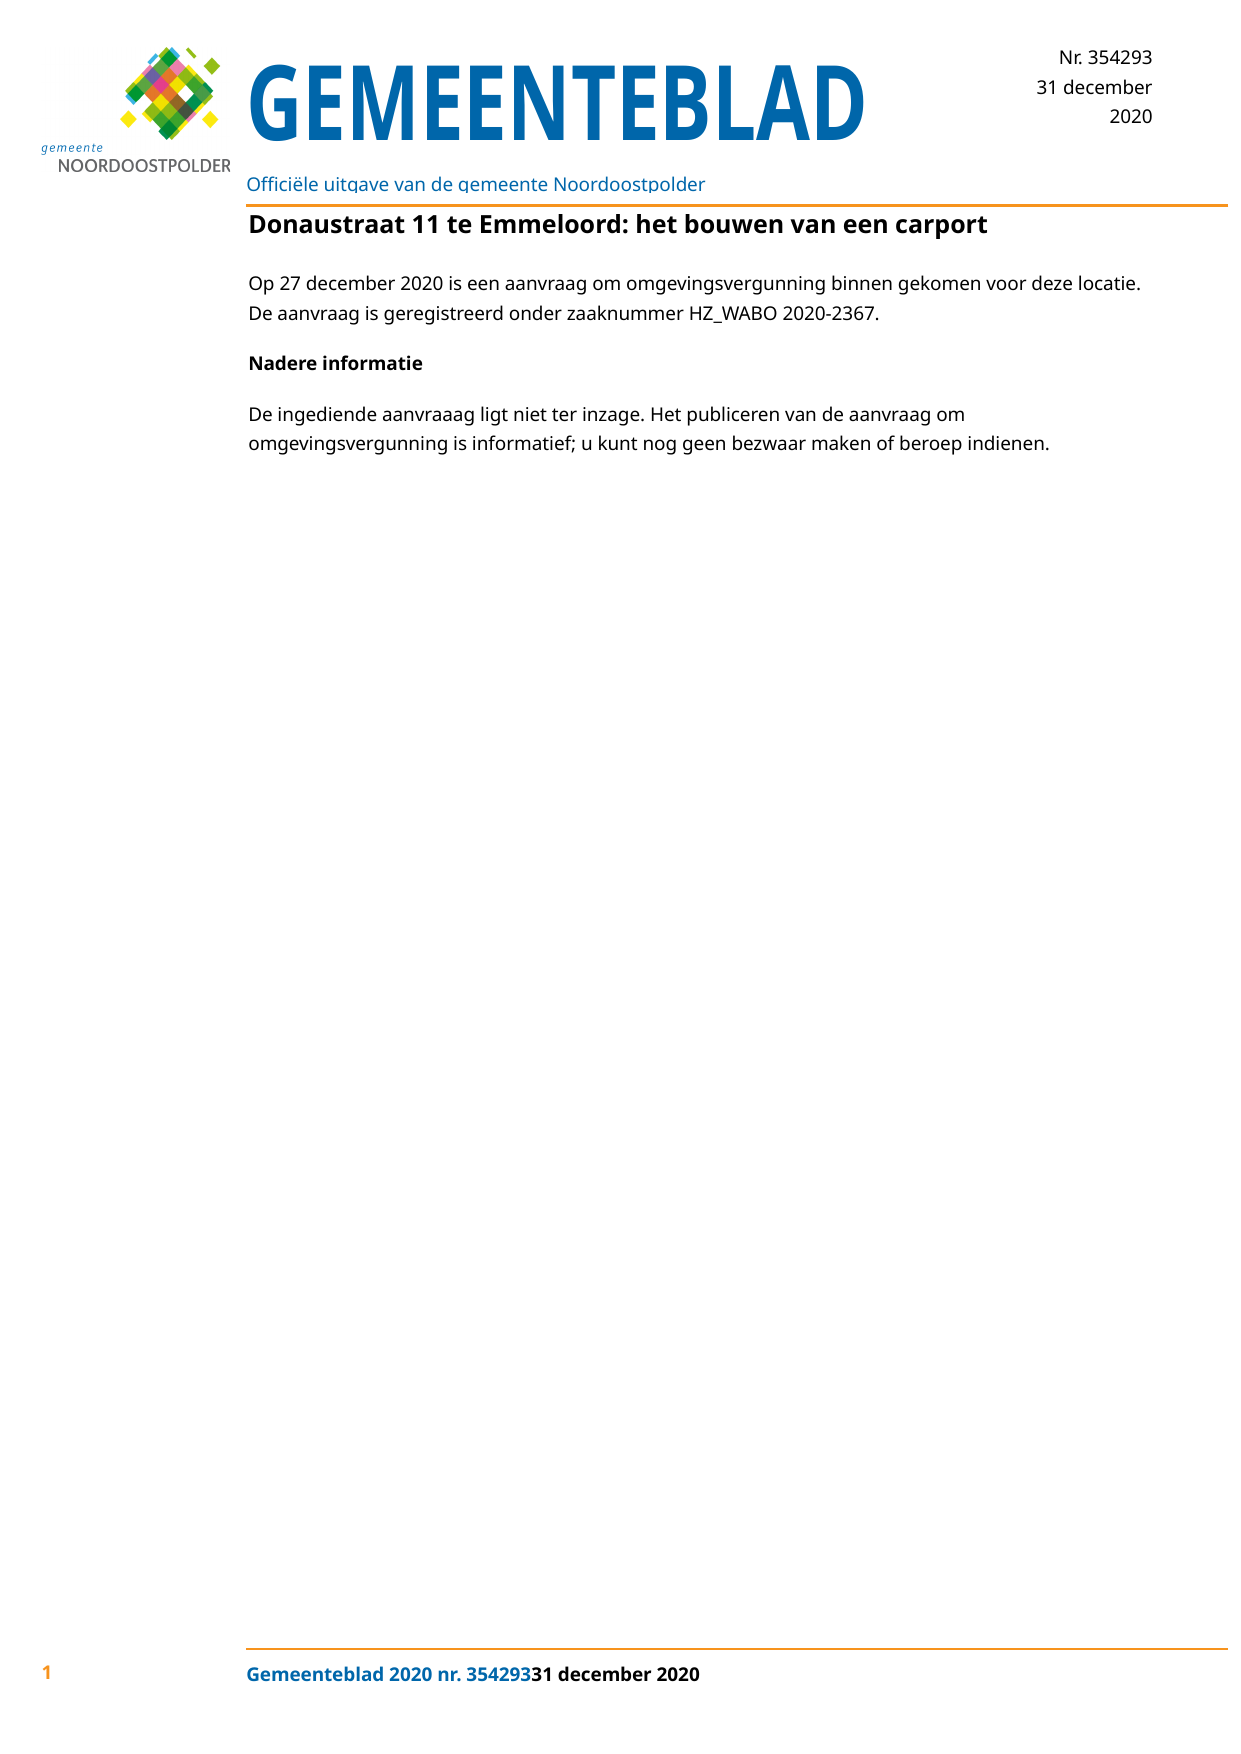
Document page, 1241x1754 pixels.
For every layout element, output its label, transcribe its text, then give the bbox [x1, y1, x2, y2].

text Donaustraat 11 te Emmeloord: het bouwen van een carport [248, 207, 1152, 241]
text De ingediende aanvraaag ligt niet ter inzage. Het publiceren van de aanvraag om omgevingsvergunning is informatief; u kunt nog geen bezwaar maken of beroep indienen. [248, 401, 1152, 456]
text Op 27 december 2020 is een aanvraag om omgevingsvergunning binnen gekomen voor deze locatie. De aanvraag is geregistreerd onder zaaknummer HZ_WABO 2020-2367. [248, 270, 1152, 326]
text Nadere informatie [248, 350, 1152, 376]
picture [41, 47, 231, 172]
